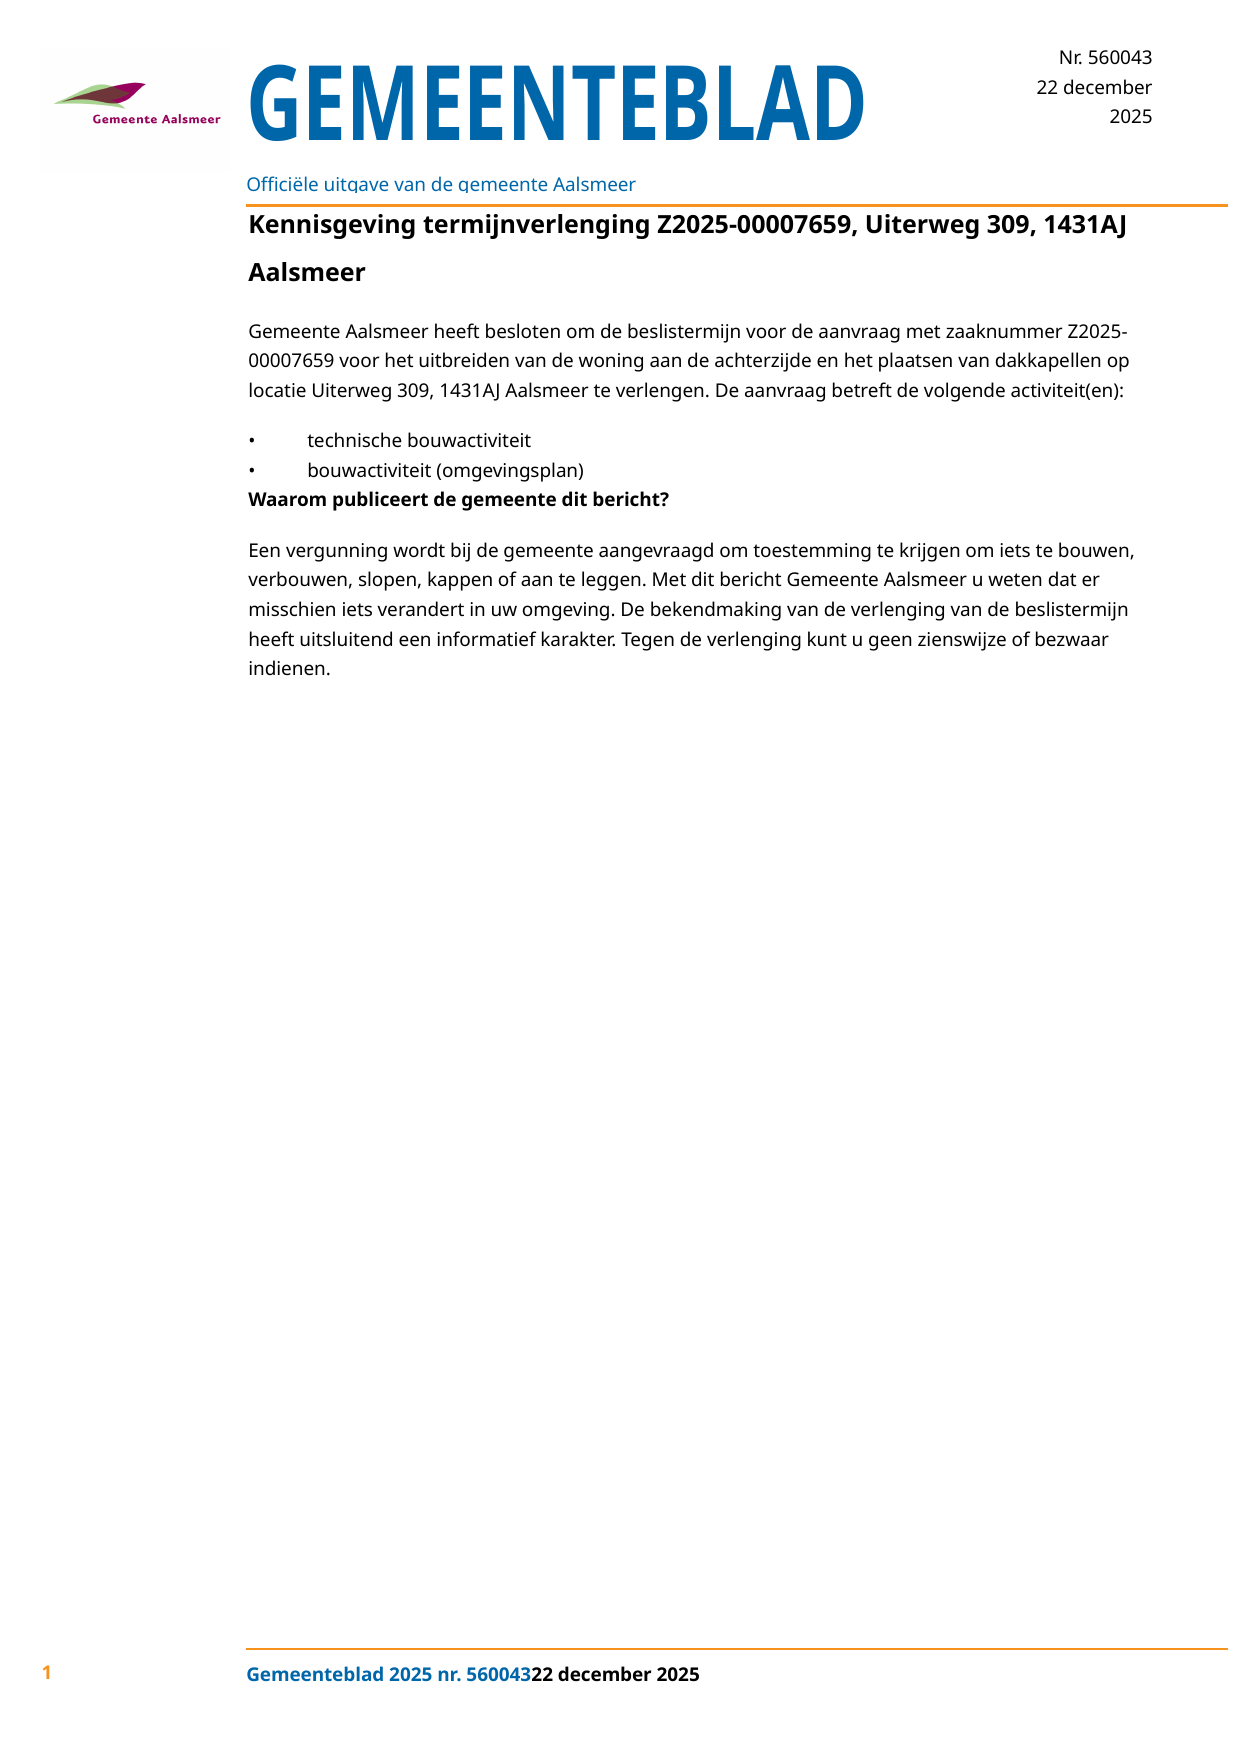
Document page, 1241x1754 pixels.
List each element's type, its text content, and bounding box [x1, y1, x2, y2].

text Waarom publiceert de gemeente dit bericht? [248, 487, 1152, 512]
picture [41, 47, 231, 172]
text Een vergunning wordt bij de gemeente aangevraagd om toestemming te krijgen om iets te bouwen, verbouwen, slopen, kappen of aan te leggen. Met dit bericht Gemeente Aalsmeer u weten dat er misschien iets verandert in uw omgeving. De bekendmaking van de verlenging van de beslistermijn heeft uitsluitend een informatief karakter. Tegen de verlenging kunt u geen zienswijze of bezwaar indienen. [248, 537, 1152, 681]
list technische bouwactiviteit [248, 427, 1152, 453]
text Kennisgeving termijnverlenging Z2025-00007659, Uiterweg 309, 1431AJ Aalsmeer [248, 207, 1152, 288]
text Gemeente Aalsmeer heeft besloten om de beslistermijn voor de aanvraag met zaaknummer Z2025-00007659 voor het uitbreiden van de woning aan de achterzijde en het plaatsen van dakkapellen op locatie Uiterweg 309, 1431AJ Aalsmeer te verlengen. De aanvraag betreft de volgende activiteit(en): [248, 318, 1152, 403]
list bouwactiviteit (omgevingsplan) [248, 457, 1152, 483]
